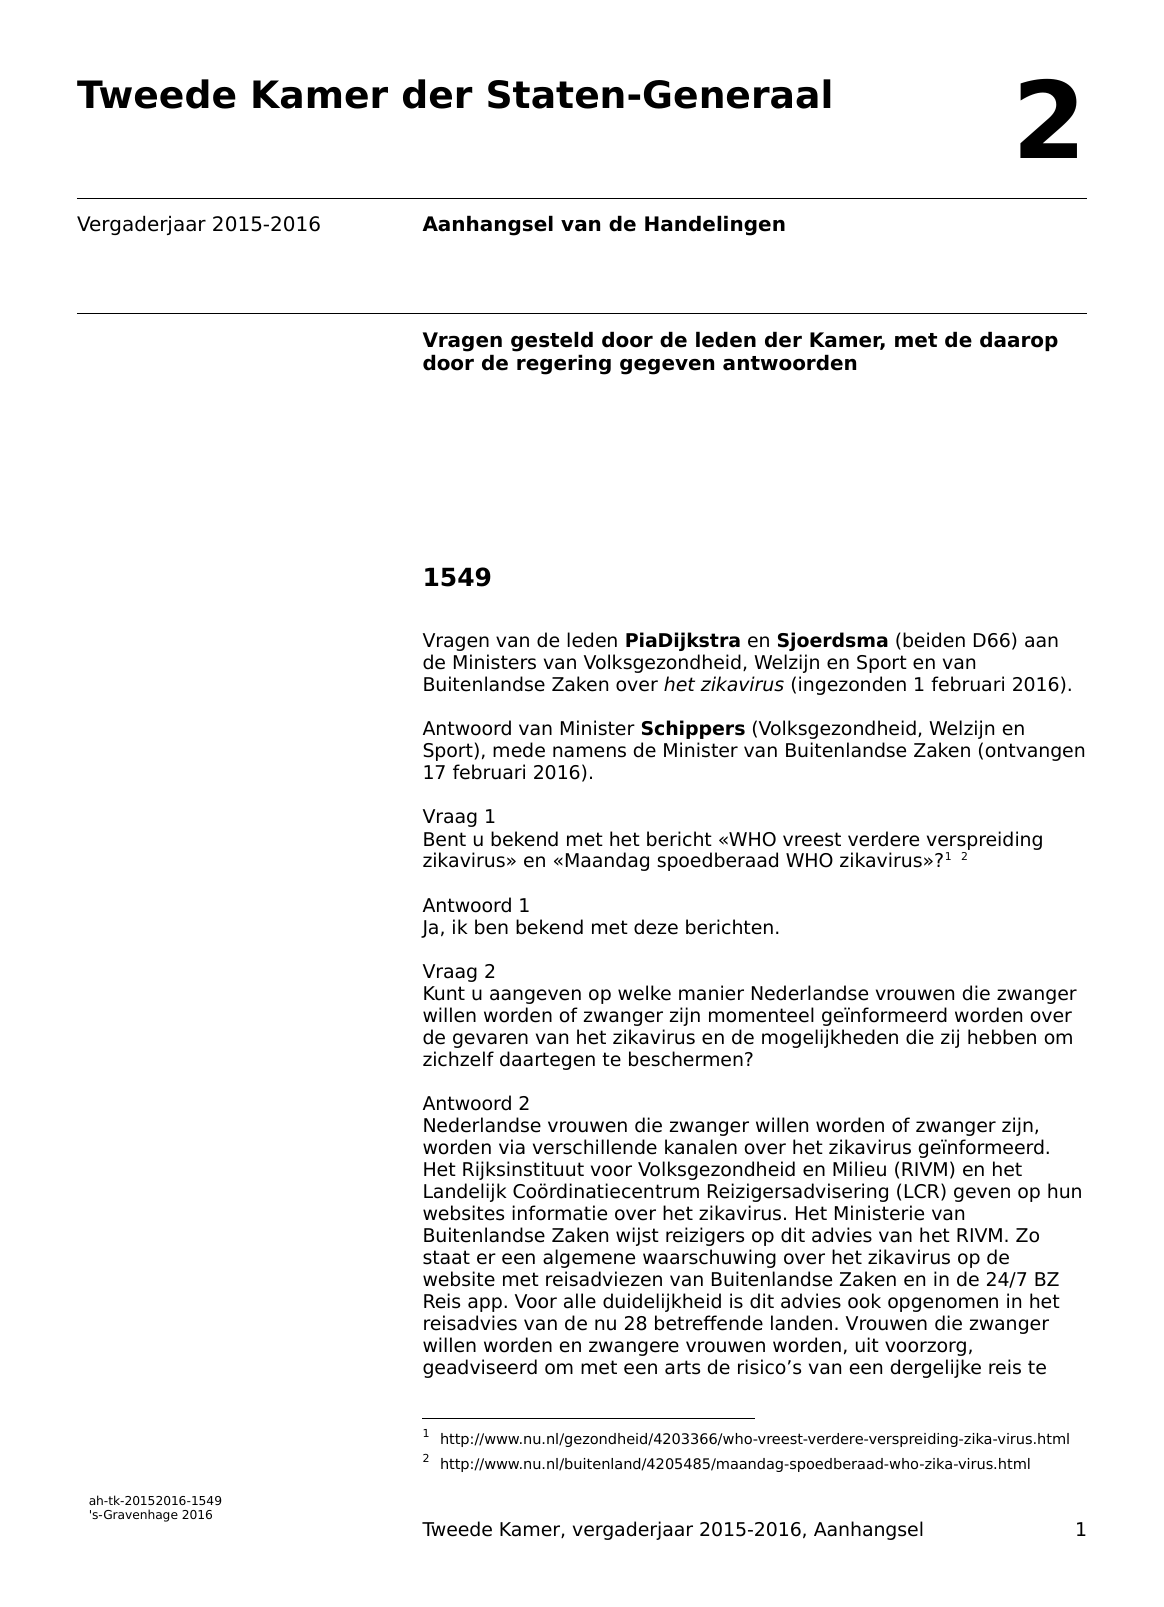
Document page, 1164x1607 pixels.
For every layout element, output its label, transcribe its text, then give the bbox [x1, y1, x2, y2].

text http://www.nu.nl/gezondheid/4203366/who-vreest-verdere-verspreiding-zika-virus.html [422, 1427, 1087, 1449]
text 's-Gravenhage 2016 [88, 1508, 323, 1522]
text Antwoord van Minister Schippers (Volksgezondheid, Welzijn en Sport), mede namens de Minister van Buitenlandse Zaken (ontvangen 17 februari 2016). [422, 718, 1087, 784]
text Antwoord 2 [422, 1093, 1087, 1115]
table_cell Vragen gesteld door de leden der Kamer, met de daarop door de regering gegeven antwoorden [422, 314, 1087, 375]
text Vraag 1 [422, 806, 1087, 828]
text Nederlandse vrouwen die zwanger willen worden of zwanger zijn, worden via verschillende kanalen over het zikavirus geïnformeerd. Het Rijksinstituut voor Volksgezondheid en Milieu (RIVM) en het Landelijk Coördinatiecentrum Reizigersadvisering (LCR) geven op hun websites informatie over het zikavirus. Het Ministerie van Buitenlandse Zaken wijst reizigers op dit advies van het RIVM. Zo staat er een algemene waarschuwing over het zikavirus op de website met reisadviezen van Buitenlandse Zaken en in de 24/7 BZ Reis app. Voor alle duidelijkheid is dit advies ook opgenomen in het reisadvies van de nu 28 betreffende landen. Vrouwen die zwanger willen worden en zwangere vrouwen worden, uit voorzorg, geadviseerd om met een arts de risico’s van een dergelijke reis te [422, 1115, 1087, 1378]
text Vragen van de leden PiaDijkstra en Sjoerdsma (beiden D66) aan de Ministers van Volksgezondheid, Welzijn en Sport en van Buitenlandse Zaken over het zikavirus (ingezonden 1 februari 2016). [422, 630, 1087, 696]
table_header 2 [886, 59, 1087, 198]
text http://www.nu.nl/buitenland/4205485/maandag-spoedberaad-who-zika-virus.html [422, 1452, 1087, 1474]
table_cell Aanhangsel van de Handelingen [422, 199, 1087, 313]
table_cell Vergaderjaar 2015-2016 [77, 199, 422, 313]
text 1549 [422, 563, 1087, 592]
text Ja, ik ben bekend met deze berichten. [422, 917, 1087, 938]
text Bent u bekend met het bericht «WHO vreest verdere verspreiding zikavirus» en «Maandag spoedberaad WHO zikavirus»? [422, 828, 1087, 872]
text Vraag 2 [422, 961, 1087, 983]
table_header Tweede Kamer der Staten-Generaal [77, 59, 886, 198]
table_cell [77, 314, 422, 375]
text ah-tk-20152016-1549 [88, 1494, 323, 1508]
text Kunt u aangeven op welke manier Nederlandse vrouwen die zwanger willen worden of zwanger zijn momenteel geïnformeerd worden over de gevaren van het zikavirus en de mogelijkheden die zij hebben om zichzelf daartegen te beschermen? [422, 983, 1087, 1071]
text Antwoord 1 [422, 894, 1087, 917]
